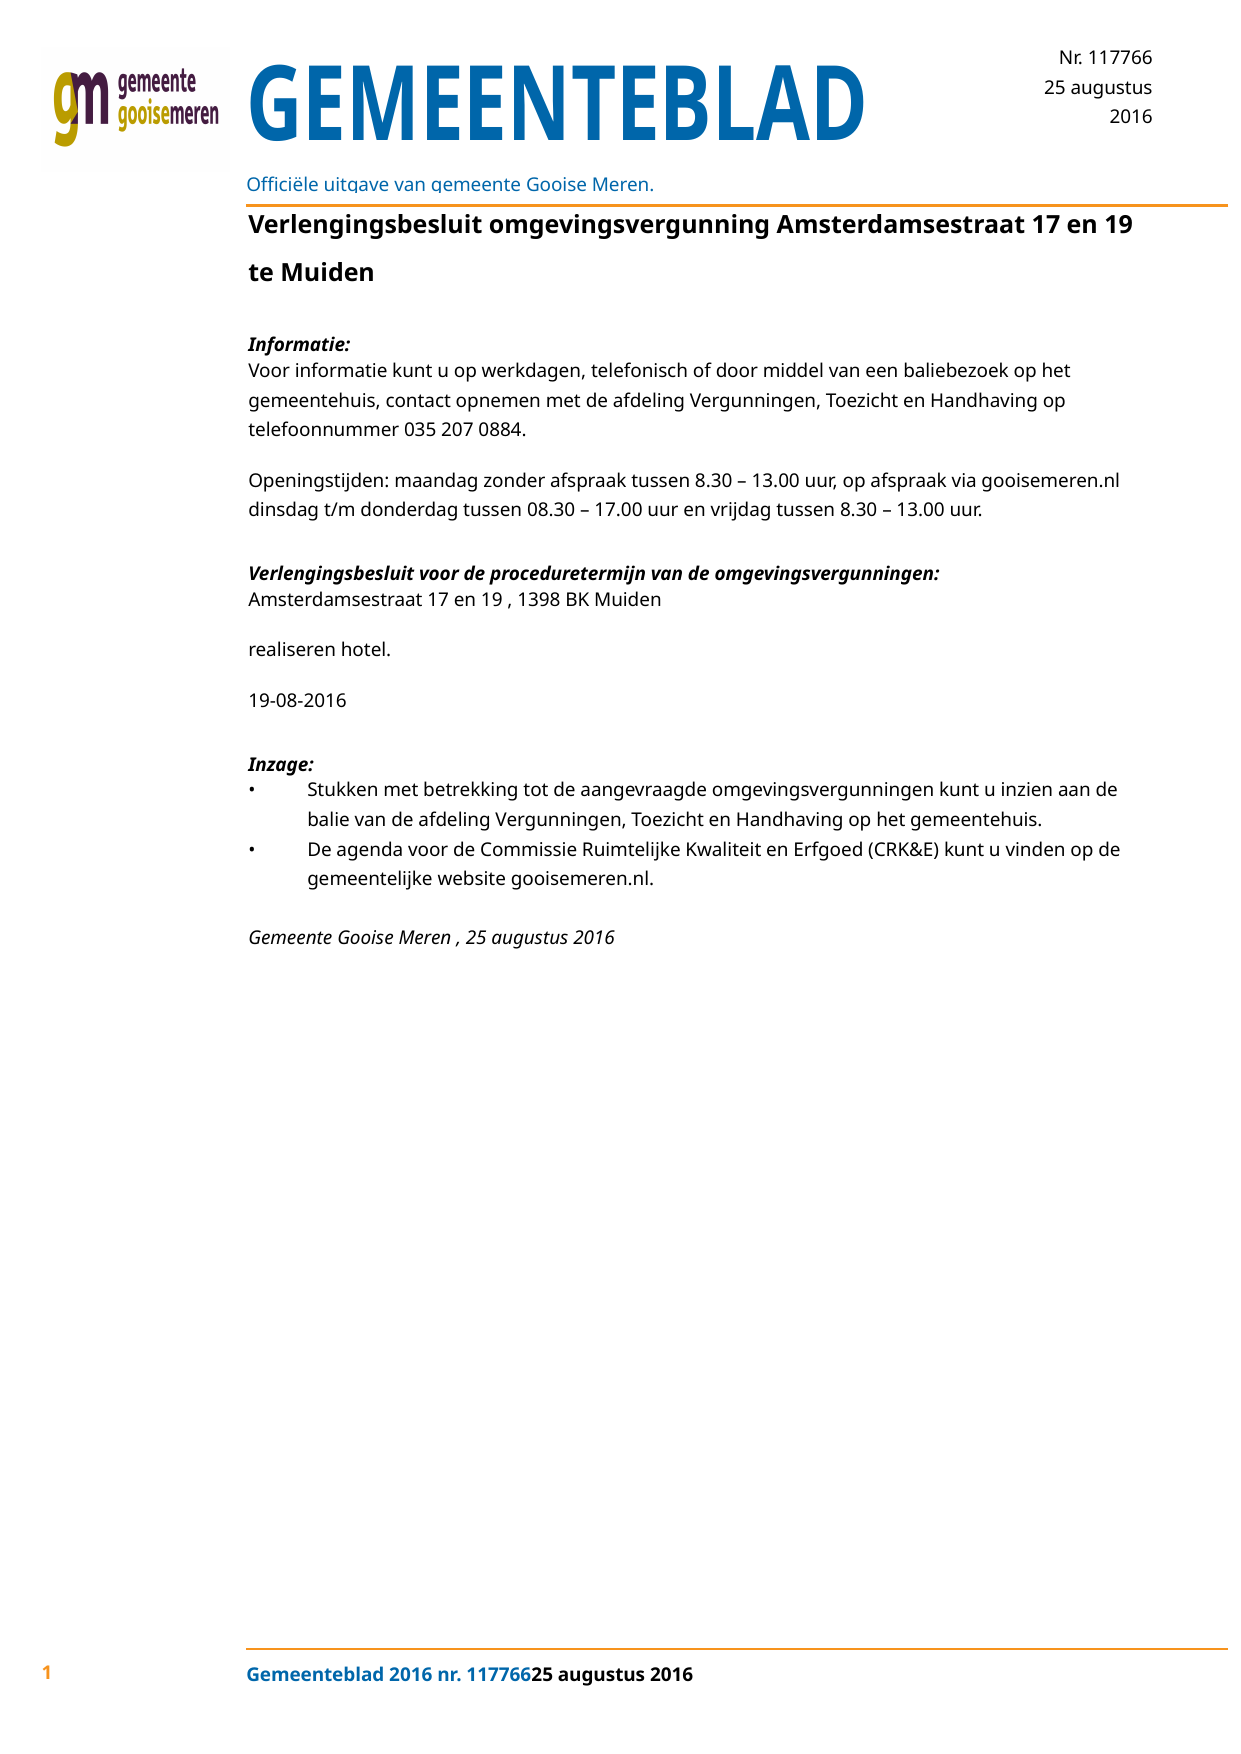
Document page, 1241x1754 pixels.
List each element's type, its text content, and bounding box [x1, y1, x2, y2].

text Inzage: [248, 751, 1152, 777]
picture [41, 47, 231, 172]
text realiseren hotel. [248, 636, 1152, 662]
text 19-08-2016 [248, 687, 1152, 713]
list De agenda voor de Commissie Ruimtelijke Kwaliteit en Erfgoed (CRK&E) kunt u vinden op de gemeentelijke website gooisemeren.nl. [248, 836, 1152, 891]
text Voor informatie kunt u op werkdagen, telefonisch of door middel van een baliebezoek op het gemeentehuis, contact opnemen met de afdeling Vergunningen, Toezicht en Handhaving op telefoonnummer 035 207 0884. [248, 357, 1152, 442]
list Stukken met betrekking tot de aangevraagde omgevingsvergunningen kunt u inzien aan de balie van de afdeling Vergunningen, Toezicht en Handhaving op het gemeentehuis. [248, 777, 1152, 832]
text Gemeente Gooise Meren , 25 augustus 2016 [248, 924, 1152, 950]
text Openingstijden: maandag zonder afspraak tussen 8.30 – 13.00 uur, op afspraak via gooisemeren.nl dinsdag t/m donderdag tussen 08.30 – 17.00 uur en vrijdag tussen 8.30 – 13.00 uur. [248, 467, 1152, 522]
text Verlengingsbesluit voor de proceduretermijn van de omgevingsvergunningen: [248, 560, 1152, 586]
text Verlengingsbesluit omgevingsvergunning Amsterdamsestraat 17 en 19 te Muiden [248, 207, 1152, 288]
text Informatie: [248, 331, 1152, 357]
text Amsterdamsestraat 17 en 19 , 1398 BK Muiden [248, 586, 1152, 612]
